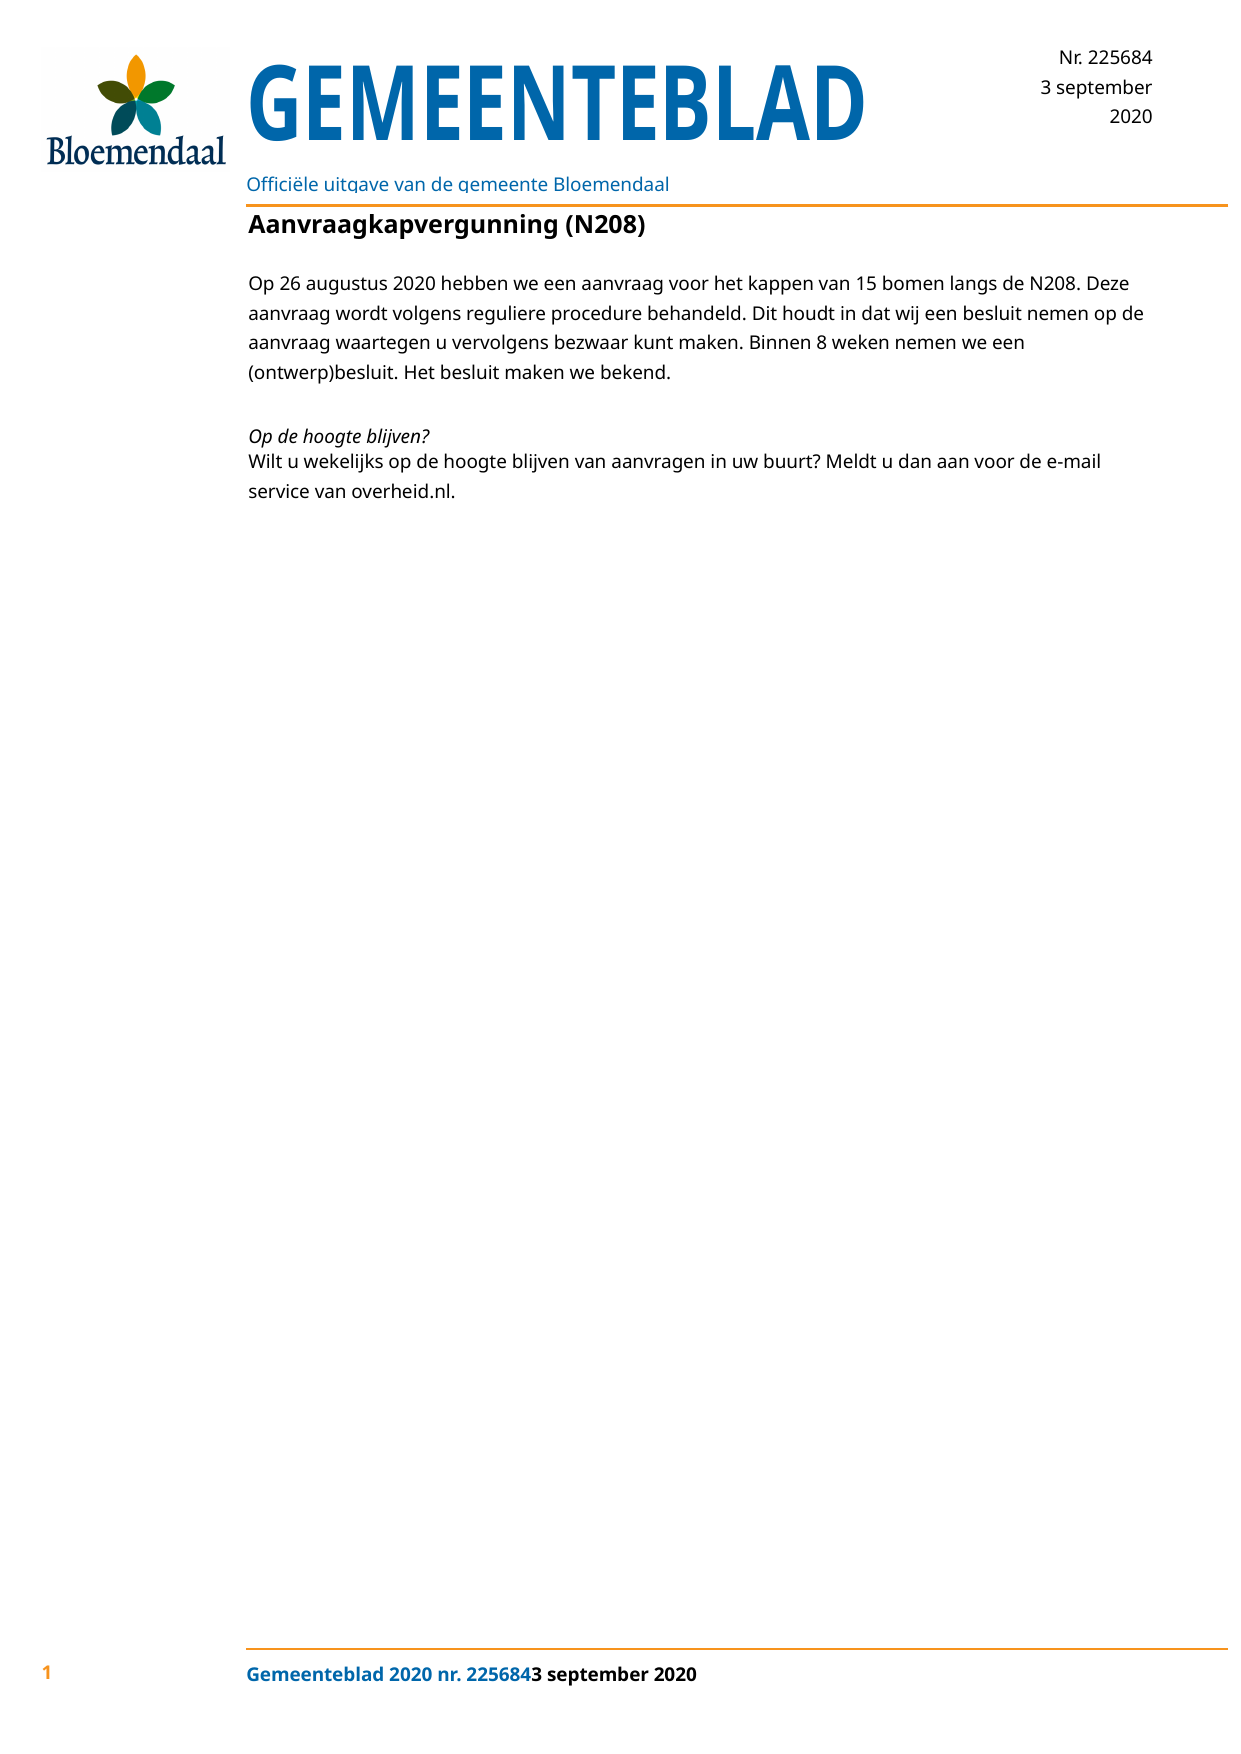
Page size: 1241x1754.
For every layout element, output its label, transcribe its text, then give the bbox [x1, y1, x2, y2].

text Wilt u wekelijks op de hoogte blijven van aanvragen in uw buurt? Meldt u dan aan voor de e-mail service van overheid.nl. [248, 449, 1152, 504]
text Op 26 augustus 2020 hebben we een aanvraag voor het kappen van 15 bomen langs de N208. Deze aanvraag wordt volgens reguliere procedure behandeld. Dit houdt in dat wij een besluit nemen op de aanvraag waartegen u vervolgens bezwaar kunt maken. Binnen 8 weken nemen we een (ontwerp)besluit. Het besluit maken we bekend. [248, 270, 1152, 385]
text Aanvraagkapvergunning (N208) [248, 207, 1152, 241]
picture [41, 47, 231, 172]
text Op de hoogte blijven? [248, 423, 1152, 449]
